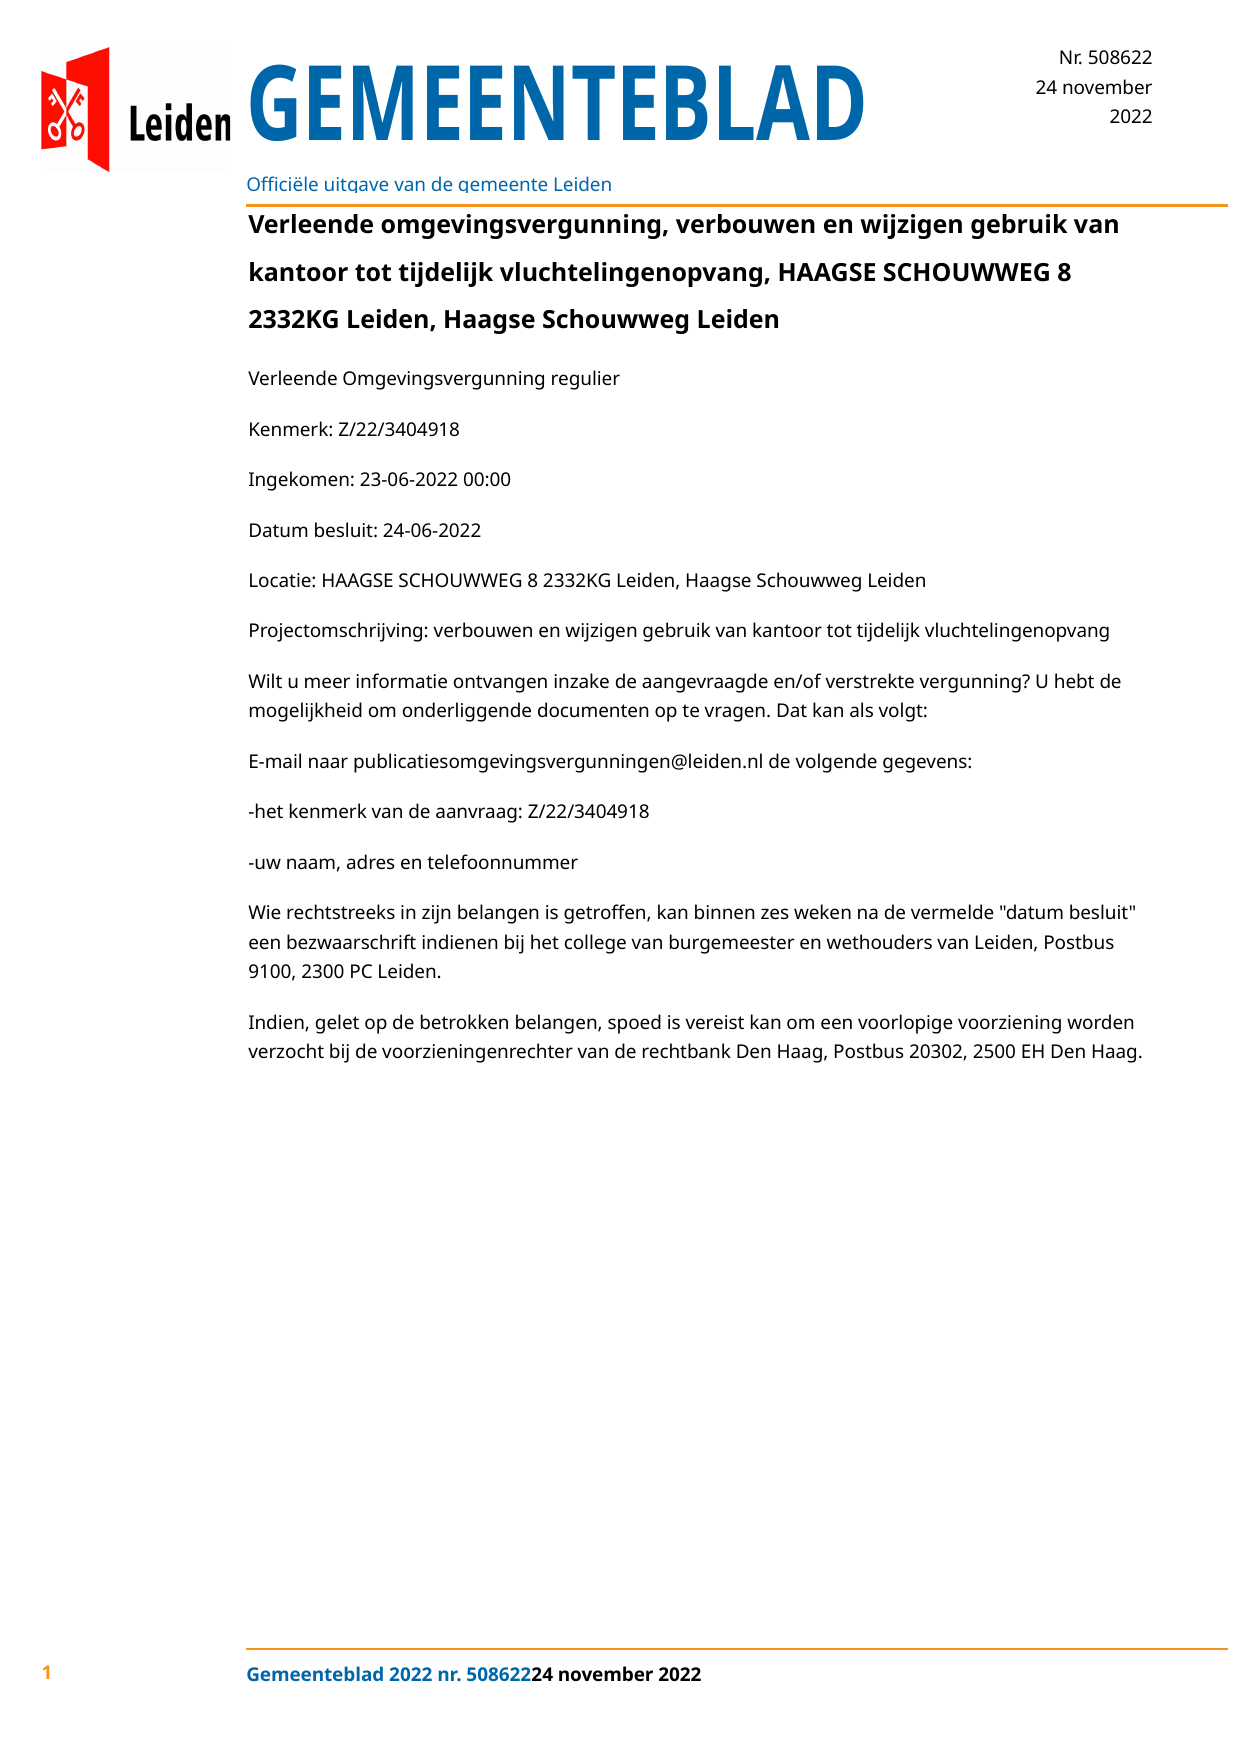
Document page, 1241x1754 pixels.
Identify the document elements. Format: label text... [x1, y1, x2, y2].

text -uw naam, adres en telefoonnummer [248, 849, 1152, 874]
text Wilt u meer informatie ontvangen inzake de aangevraagde en/of verstrekte vergunning? U hebt de mogelijkheid om onderliggende documenten op te vragen. Dat kan als volgt: [248, 668, 1152, 723]
text Locatie: HAAGSE SCHOUWWEG 8 2332KG Leiden, Haagse Schouwweg Leiden [248, 567, 1152, 593]
picture [41, 47, 231, 172]
text Indien, gelet op de betrokken belangen, spoed is vereist kan om een voorlopige voorziening worden verzocht bij de voorzieningenrechter van de rechtbank Den Haag, Postbus 20302, 2500 EH Den Haag. [248, 1009, 1152, 1064]
text Projectomschrijving: verbouwen en wijzigen gebruik van kantoor tot tijdelijk vluchtelingenopvang [248, 618, 1152, 643]
text Datum besluit: 24-06-2022 [248, 517, 1152, 542]
text Kenmerk: Z/22/3404918 [248, 416, 1152, 442]
text Verleende Omgevingsvergunning regulier [248, 366, 1152, 391]
text Wie rechtstreeks in zijn belangen is getroffen, kan binnen zes weken na de vermelde "datum besluit" een bezwaarschrift indienen bij het college van burgemeester en wethouders van Leiden, Postbus 9100, 2300 PC Leiden. [248, 899, 1152, 984]
text Ingekomen: 23-06-2022 00:00 [248, 466, 1152, 492]
text -het kenmerk van de aanvraag: Z/22/3404918 [248, 798, 1152, 824]
text Verleende omgevingsvergunning, verbouwen en wijzigen gebruik van kantoor tot tijdelijk vluchtelingenopvang, HAAGSE SCHOUWWEG 8 2332KG Leiden, Haagse Schouwweg Leiden [248, 207, 1152, 336]
text E-mail naar publicatiesomgevingsvergunningen@leiden.nl de volgende gegevens: [248, 748, 1152, 774]
